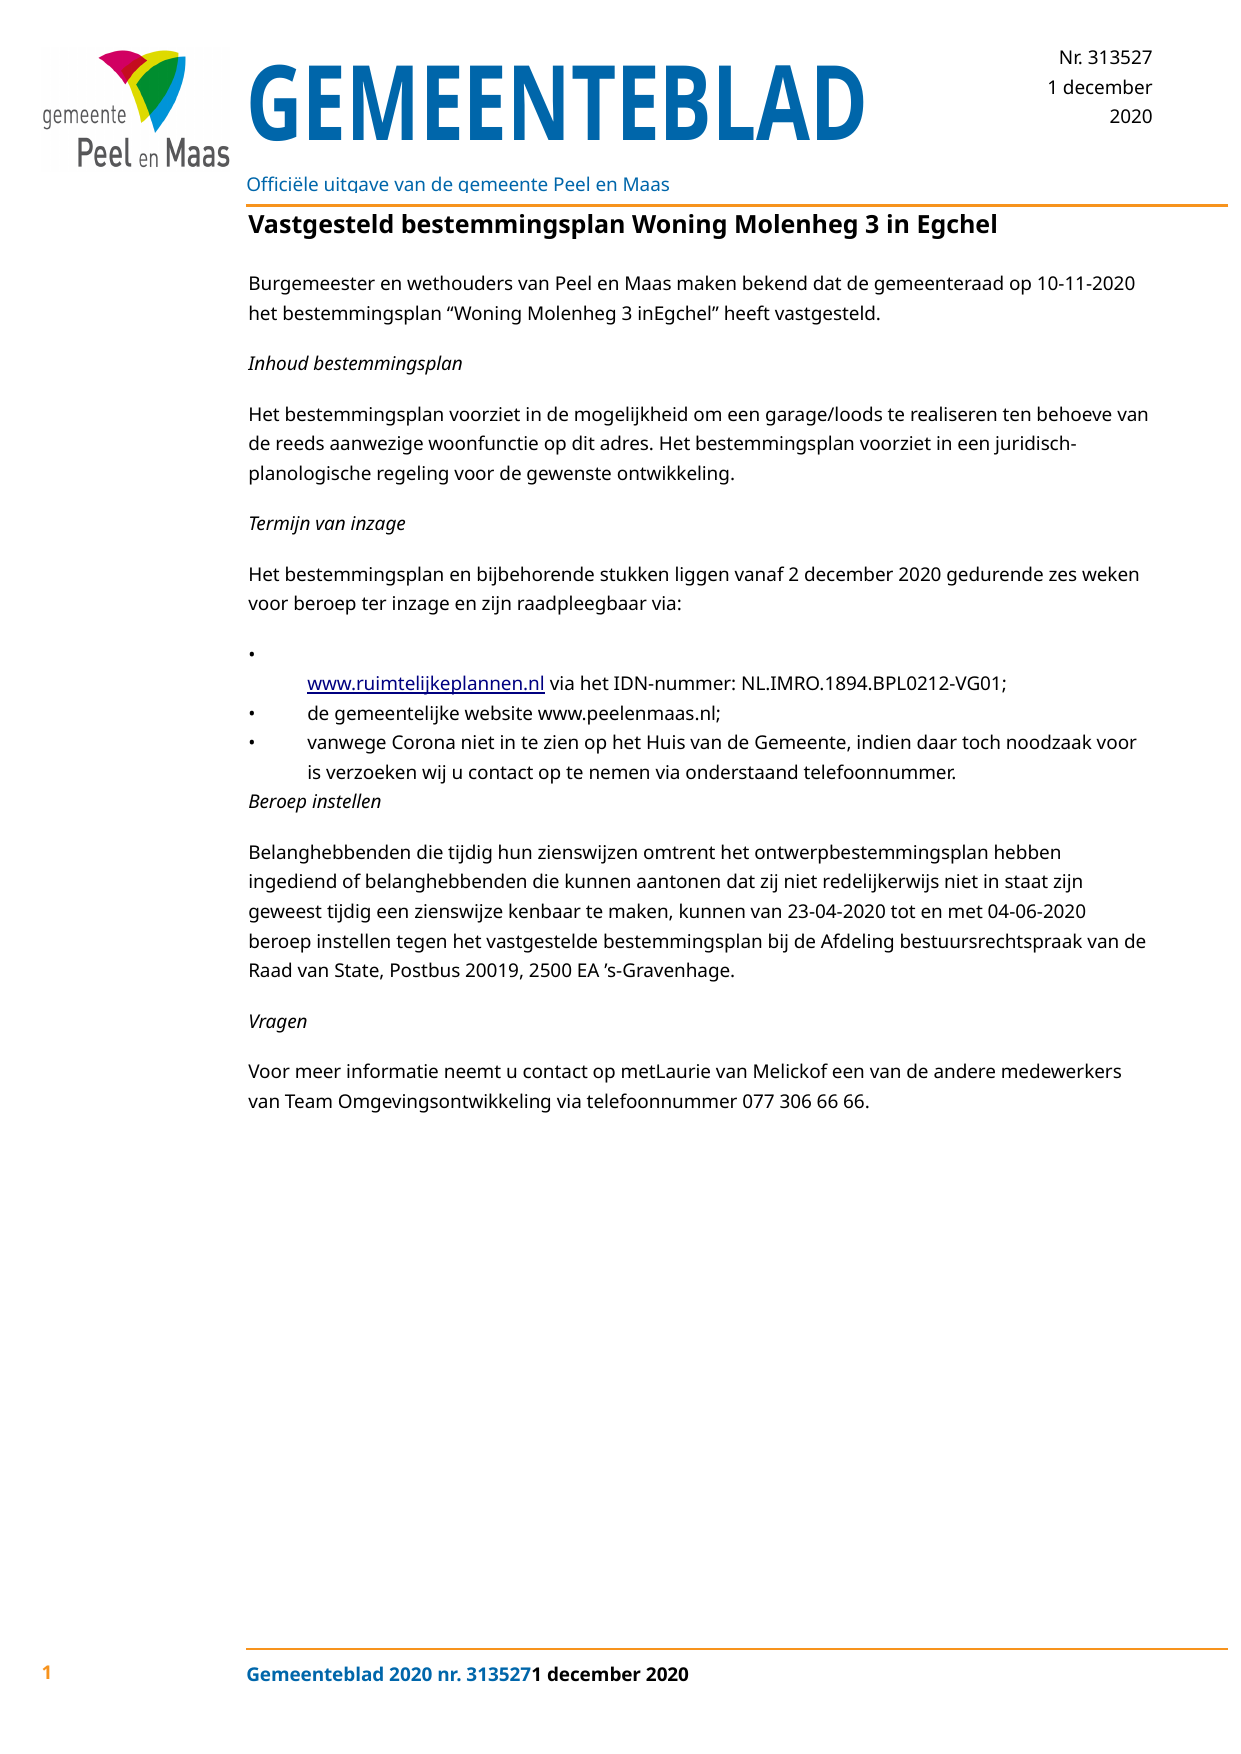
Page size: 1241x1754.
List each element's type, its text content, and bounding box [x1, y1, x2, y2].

text Voor meer informatie neemt u contact op metLaurie van Melickof een van de andere medewerkers van Team Omgevingsontwikkeling via telefoonnummer 077 306 66 66. [248, 1058, 1152, 1113]
text Belanghebbenden die tijdig hun zienswijzen omtrent het ontwerpbestemmingsplan hebben ingediend of belanghebbenden die kunnen aantonen dat zij niet redelijkerwijs niet in staat zijn geweest tijdig een zienswijze kenbaar te maken, kunnen van 23-04-2020 tot en met 04-06-2020 beroep instellen tegen het vastgestelde bestemmingsplan bij de Afdeling bestuursrechtspraak van de Raad van State, Postbus 20019, 2500 EA ’s-Gravenhage. [248, 839, 1152, 983]
text Vragen [248, 1008, 1152, 1033]
text Termijn van inzage [248, 510, 1152, 536]
text Vastgesteld bestemmingsplan Woning Molenheg 3 in Egchel [248, 207, 1152, 241]
list www.ruimtelijkeplannen.nl via het IDN-nummer: NL.IMRO.1894.BPL0212-VG01; [248, 670, 1152, 696]
text Beroep instellen [248, 789, 1152, 814]
text Burgemeester en wethouders van Peel en Maas maken bekend dat de gemeenteraad op 10-11-2020 het bestemmingsplan “Woning Molenheg 3 inEgchel” heeft vastgesteld. [248, 270, 1152, 326]
text Het bestemmingsplan en bijbehorende stukken liggen vanaf 2 december 2020 gedurende zes weken voor beroep ter inzage en zijn raadpleegbaar via: [248, 561, 1152, 616]
text Het bestemmingsplan voorziet in de mogelijkheid om een garage/loods te realiseren ten behoeve van de reeds aanwezige woonfunctie op dit adres. Het bestemmingsplan voorziet in een juridisch-planologische regeling voor de gewenste ontwikkeling. [248, 401, 1152, 486]
list de gemeentelijke website www.peelenmaas.nl; [248, 700, 1152, 726]
text Inhoud bestemmingsplan [248, 350, 1152, 376]
picture [41, 47, 231, 172]
list vanwege Corona niet in te zien op het Huis van de Gemeente, indien daar toch noodzaak voor is verzoeken wij u contact op te nemen via onderstaand telefoonnummer. [248, 729, 1152, 785]
